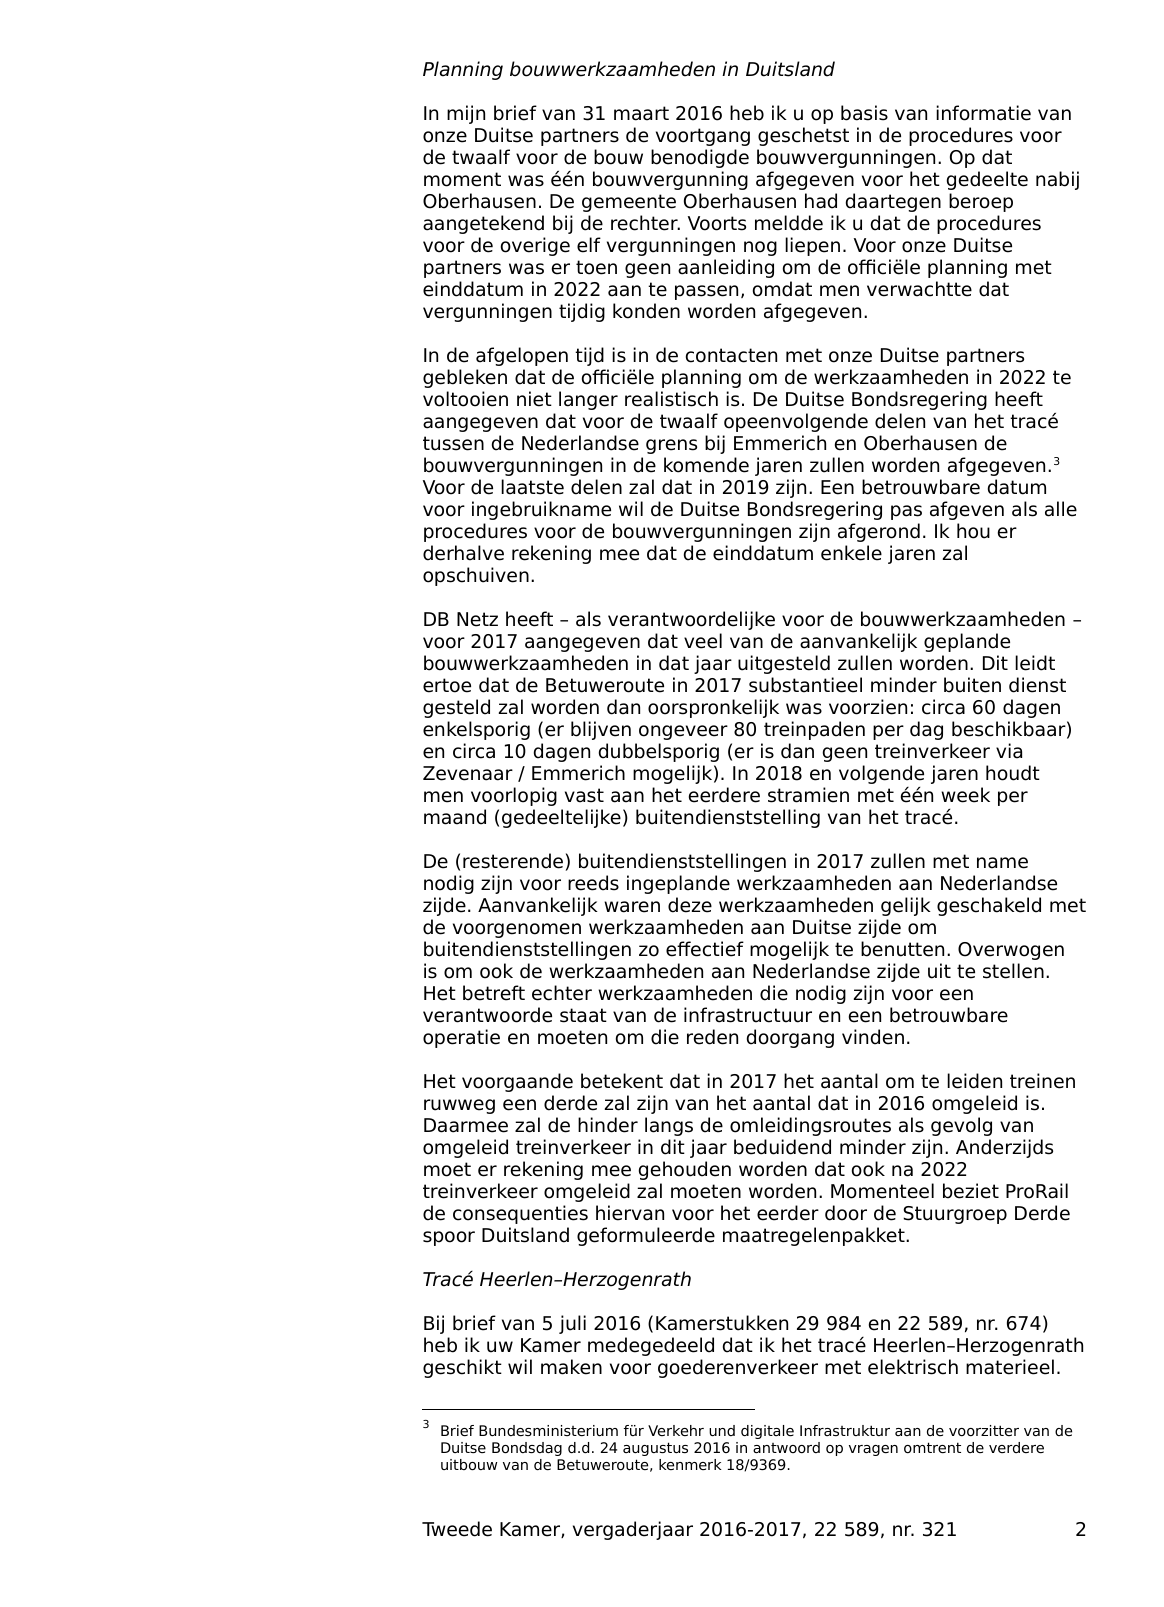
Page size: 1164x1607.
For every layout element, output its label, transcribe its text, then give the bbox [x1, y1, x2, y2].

text DB Netz heeft – als verantwoordelijke voor de bouwwerkzaamheden – voor 2017 aangegeven dat veel van de aanvankelijk geplande bouwwerkzaamheden in dat jaar uitgesteld zullen worden. Dit leidt ertoe dat de Betuweroute in 2017 substantieel minder buiten dienst gesteld zal worden dan oorspronkelijk was voorzien: circa 60 dagen enkelsporig (er blijven ongeveer 80 treinpaden per dag beschikbaar) en circa 10 dagen dubbelsporig (er is dan geen treinverkeer via Zevenaar / Emmerich mogelijk). In 2018 en volgende jaren houdt men voorlopig vast aan het eerdere stramien met één week per maand (gedeeltelijke) buitendienststelling van het tracé. [422, 609, 1087, 829]
text In de afgelopen tijd is in de contacten met onze Duitse partners gebleken dat de officiële planning om de werkzaamheden in 2022 te voltooien niet langer realistisch is. De Duitse Bondsregering heeft aangegeven dat voor de twaalf opeenvolgende delen van het tracé tussen de Nederlandse grens bij Emmerich en Oberhausen de bouwvergunningen in de komende jaren zullen worden afgegeven. Voor de laatste delen zal dat in 2019 zijn. Een betrouwbare datum voor ingebruikname wil de Duitse Bondsregering pas afgeven als alle procedures voor de bouwvergunningen zijn afgerond. Ik hou er derhalve rekening mee dat de einddatum enkele jaren zal opschuiven. [422, 345, 1087, 587]
subtitle Tracé Heerlen–Herzogenrath [422, 1269, 1087, 1291]
text De (resterende) buitendienststellingen in 2017 zullen met name nodig zijn voor reeds ingeplande werkzaamheden aan Nederlandse zijde. Aanvankelijk waren deze werkzaamheden gelijk geschakeld met de voorgenomen werkzaamheden aan Duitse zijde om buitendienststellingen zo effectief mogelijk te benutten. Overwogen is om ook de werkzaamheden aan Nederlandse zijde uit te stellen. Het betreft echter werkzaamheden die nodig zijn voor een verantwoorde staat van de infrastructuur en een betrouwbare operatie en moeten om die reden doorgang vinden. [422, 851, 1087, 1049]
subtitle Planning bouwwerkzaamheden in Duitsland [422, 59, 1087, 81]
text Brief Bundesministerium für Verkehr und digitale Infrastruktur aan de voorzitter van de Duitse Bondsdag d.d. 24 augustus 2016 in antwoord op vragen omtrent de verdere uitbouw van de Betuweroute, kenmerk 18/9369. [422, 1418, 1087, 1474]
text In mijn brief van 31 maart 2016 heb ik u op basis van informatie van onze Duitse partners de voortgang geschetst in de procedures voor de twaalf voor de bouw benodigde bouwvergunningen. Op dat moment was één bouwvergunning afgegeven voor het gedeelte nabij Oberhausen. De gemeente Oberhausen had daartegen beroep aangetekend bij de rechter. Voorts meldde ik u dat de procedures voor de overige elf vergunningen nog liepen. Voor onze Duitse partners was er toen geen aanleiding om de officiële planning met einddatum in 2022 aan te passen, omdat men verwachtte dat vergunningen tijdig konden worden afgegeven. [422, 103, 1087, 323]
text Het voorgaande betekent dat in 2017 het aantal om te leiden treinen ruwweg een derde zal zijn van het aantal dat in 2016 omgeleid is. Daarmee zal de hinder langs de omleidingsroutes als gevolg van omgeleid treinverkeer in dit jaar beduidend minder zijn. Anderzijds moet er rekening mee gehouden worden dat ook na 2022 treinverkeer omgeleid zal moeten worden. Momenteel beziet ProRail de consequenties hiervan voor het eerder door de Stuurgroep Derde spoor Duitsland geformuleerde maatregelenpakket. [422, 1071, 1087, 1247]
text Bij brief van 5 juli 2016 (Kamerstukken 29 984 en 22 589, nr. 674) heb ik uw Kamer medegedeeld dat ik het tracé Heerlen–Herzogenrath geschikt wil maken voor goederenverkeer met elektrisch materieel. [422, 1313, 1087, 1379]
